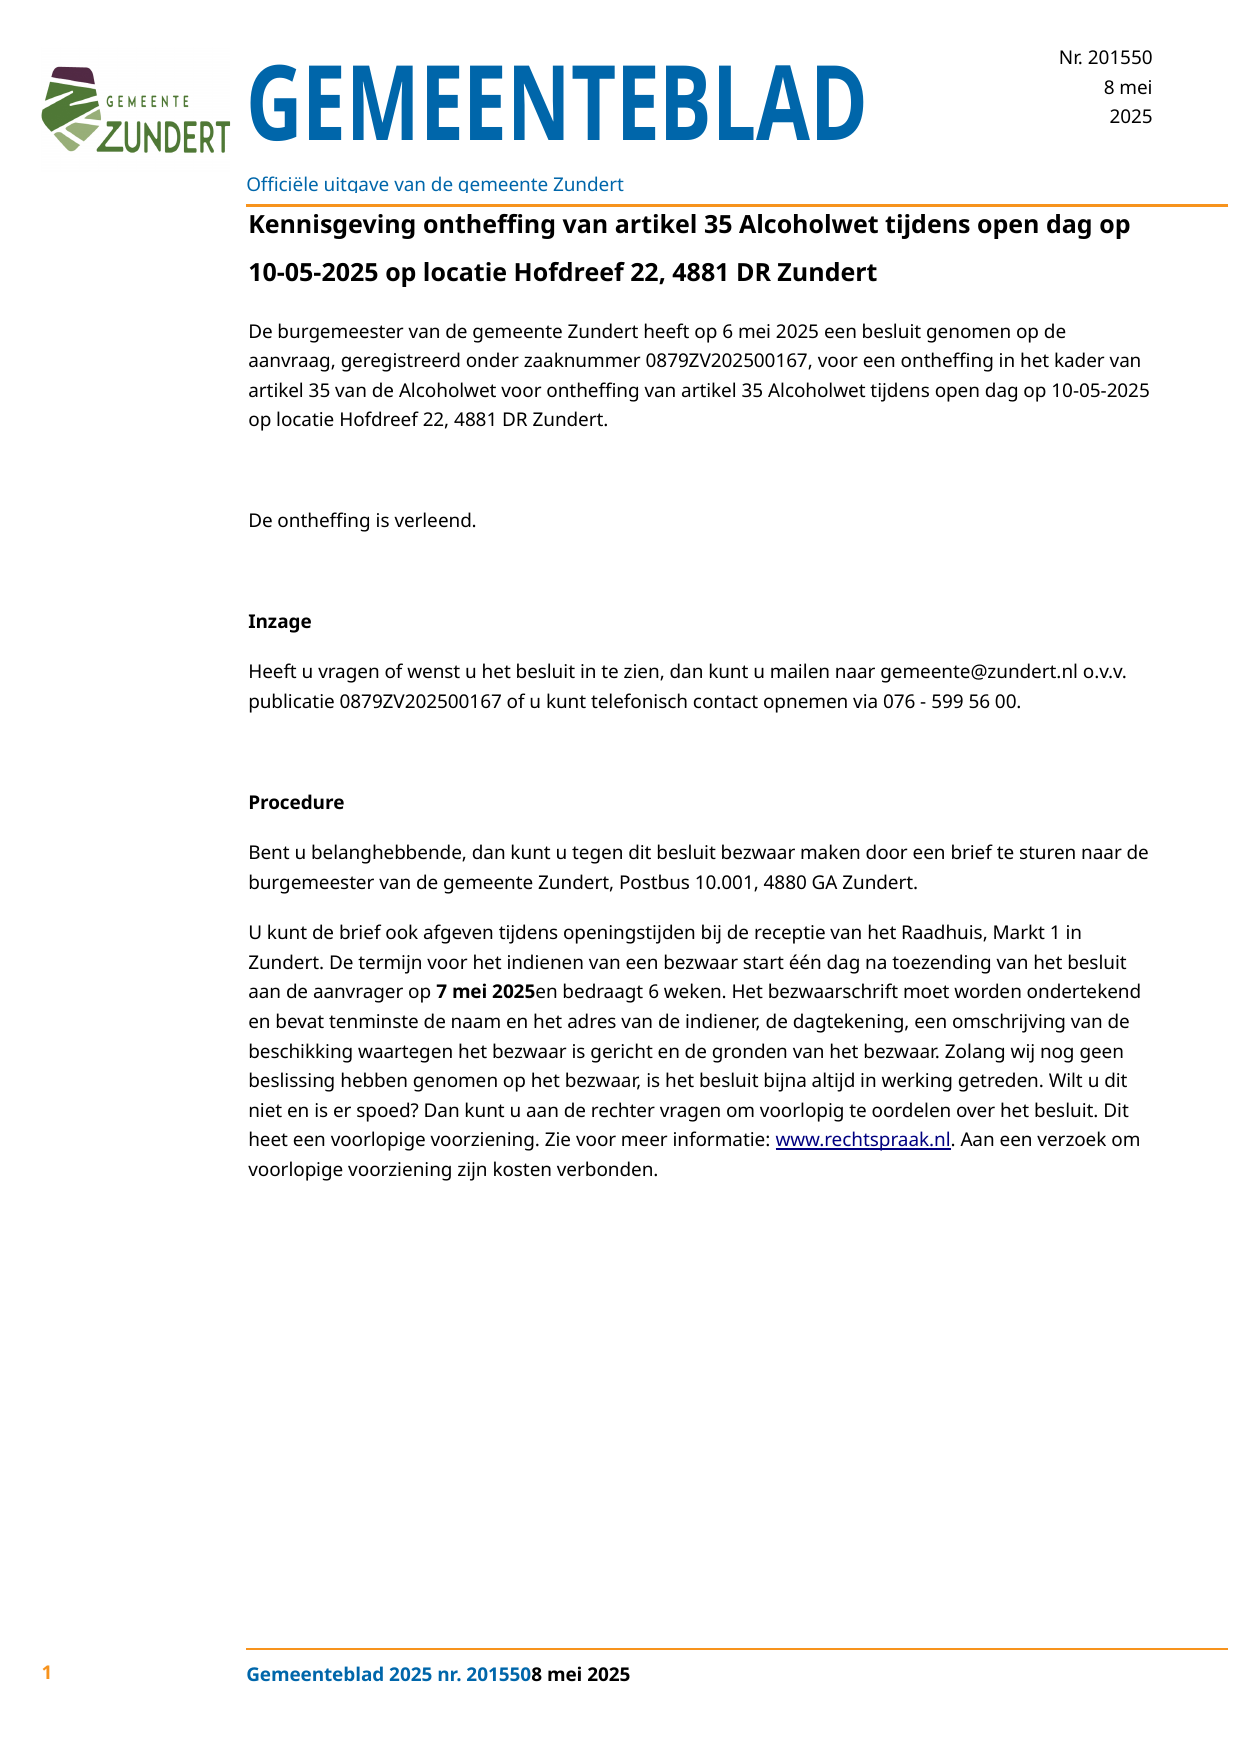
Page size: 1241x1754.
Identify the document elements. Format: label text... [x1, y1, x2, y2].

text Kennisgeving ontheffing van artikel 35 Alcoholwet tijdens open dag op 10-05-2025 op locatie Hofdreef 22, 4881 DR Zundert [248, 207, 1152, 288]
text U kunt de brief ook afgeven tijdens openingstijden bij de receptie van het Raadhuis, Markt 1 in Zundert. De termijn voor het indienen van een bezwaar start één dag na toezending van het besluit aan de aanvrager op 7 mei 2025en bedraagt 6 weken. Het bezwaarschrift moet worden ondertekend en bevat tenminste de naam en het adres van de indiener, de dagtekening, een omschrijving van de beschikking waartegen het bezwaar is gericht en de gronden van het bezwaar. Zolang wij nog geen beslissing hebben genomen op het bezwaar, is het besluit bijna altijd in werking getreden. Wilt u dit niet en is er spoed? Dan kunt u aan de rechter vragen om voorlopig te oordelen over het besluit. Dit heet een voorlopige voorziening. Zie voor meer informatie: www.rechtspraak.nl. Aan een verzoek om voorlopige voorziening zijn kosten verbonden. [248, 919, 1152, 1182]
picture [41, 47, 231, 172]
text De burgemeester van de gemeente Zundert heeft op 6 mei 2025 een besluit genomen op de aanvraag, geregistreerd onder zaaknummer 0879ZV202500167, voor een ontheffing in het kader van artikel 35 van de Alcoholwet voor ontheffing van artikel 35 Alcoholwet tijdens open dag op 10-05-2025 op locatie Hofdreef 22, 4881 DR Zundert. [248, 318, 1152, 432]
text Bent u belanghebbende, dan kunt u tegen dit besluit bezwaar maken door een brief te sturen naar de burgemeester van de gemeente Zundert, Postbus 10.001, 4880 GA Zundert. [248, 839, 1152, 895]
text Procedure [248, 789, 1152, 815]
text Heeft u vragen of wenst u het besluit in te zien, dan kunt u mailen naar gemeente@zundert.nl o.v.v. publicatie 0879ZV202500167 of u kunt telefonisch contact opnemen via 076 - 599 56 00. [248, 659, 1152, 714]
text Inzage [248, 608, 1152, 634]
text De ontheffing is verleend. [248, 507, 1152, 533]
